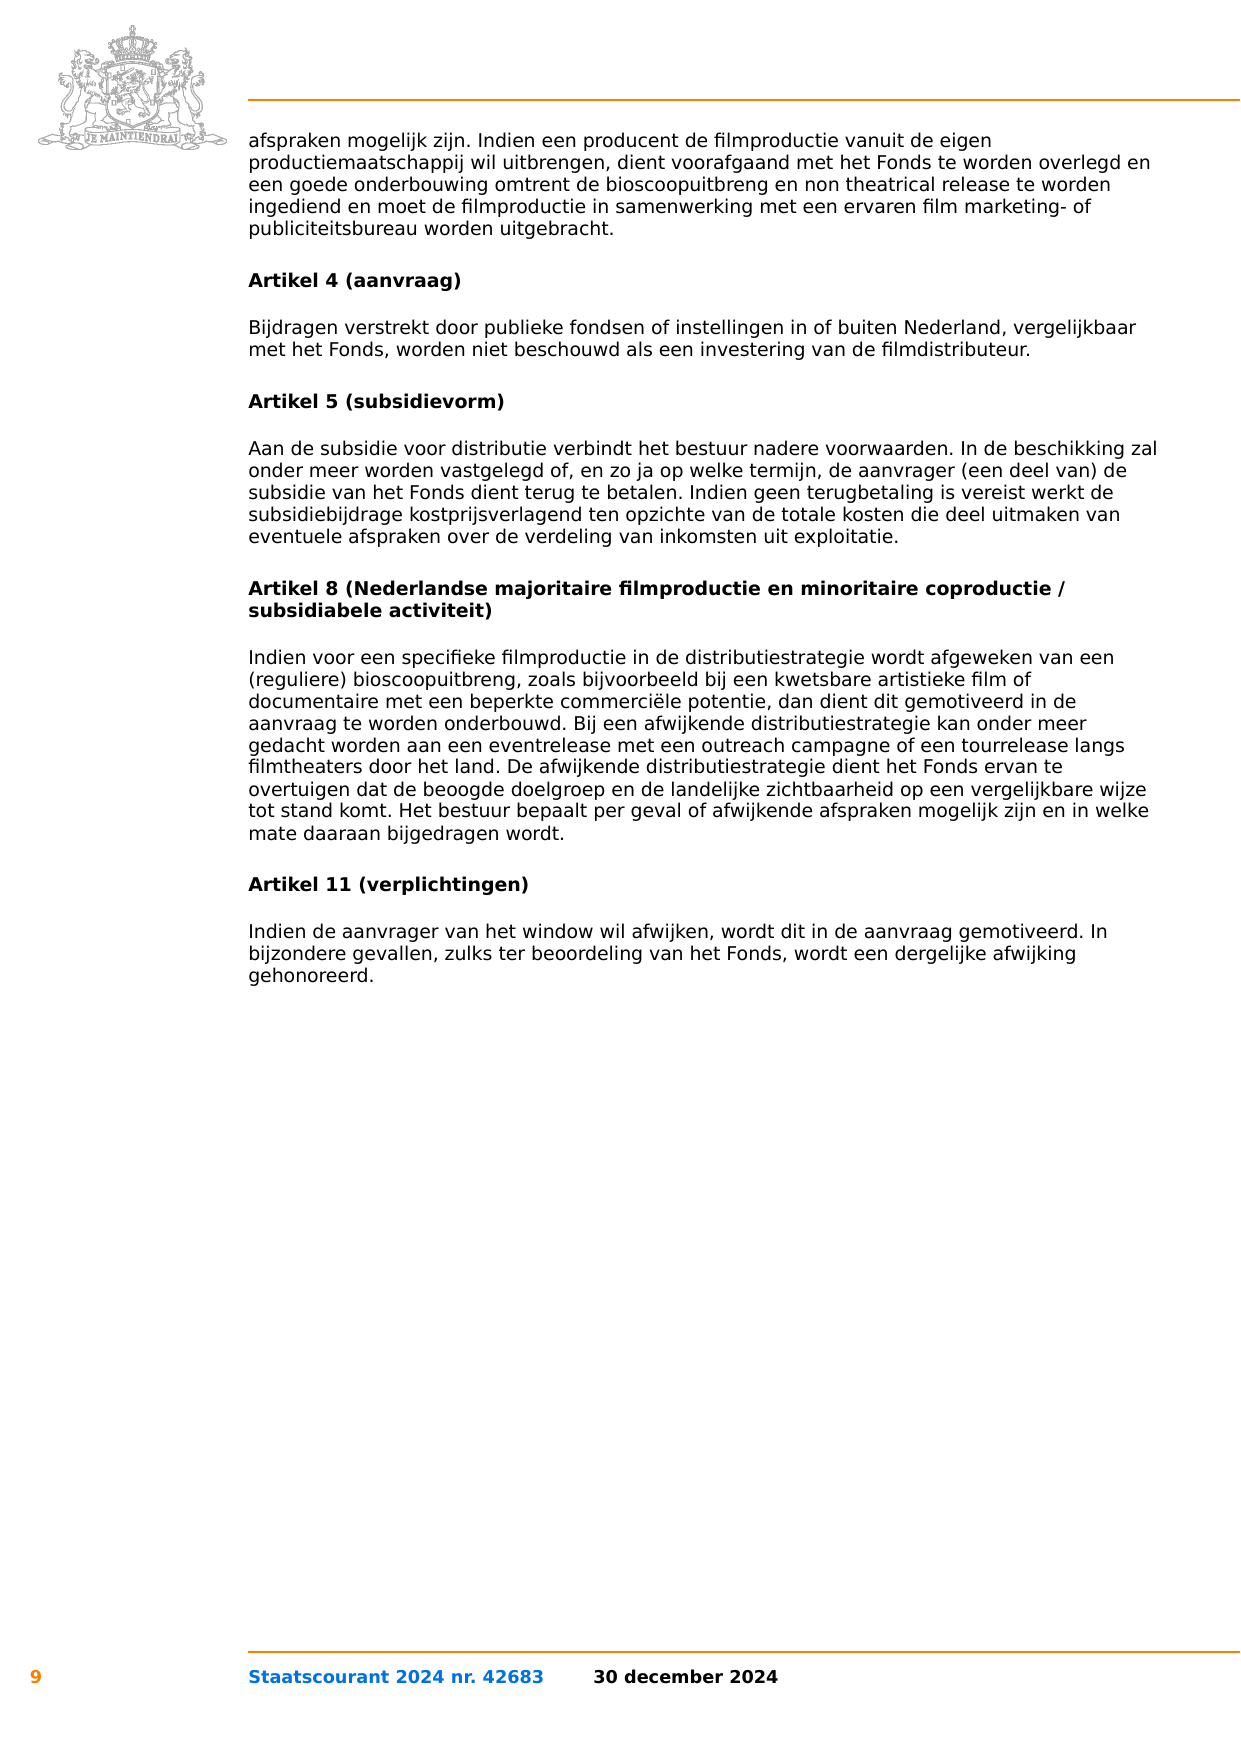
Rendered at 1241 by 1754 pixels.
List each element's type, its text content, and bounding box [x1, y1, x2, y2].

text Indien voor een specifieke filmproductie in de distributiestrategie wordt afgeweken van een (reguliere) bioscoopuitbreng, zoals bijvoorbeeld bij een kwetsbare artistieke film of documentaire met een beperkte commerciële potentie, dan dient dit gemotiveerd in de aanvraag te worden onderbouwd. Bij een afwijkende distributiestrategie kan onder meer gedacht worden aan een eventrelease met een outreach campagne of een tourrelease langs filmtheaters door het land. De afwijkende distributiestrategie dient het Fonds ervan te overtuigen dat de beoogde doelgroep en de landelijke zichtbaarheid op een vergelijkbare wijze tot stand komt. Het bestuur bepaalt per geval of afwijkende afspraken mogelijk zijn en in welke mate daaraan bijgedragen wordt. [248, 647, 1163, 844]
subtitle Artikel 8 (Nederlandse majoritaire filmproductie en minoritaire coproductie / subsidiabele activiteit) [248, 578, 1163, 622]
text Aan de subsidie voor distributie verbindt het bestuur nadere voorwaarden. In de beschikking zal onder meer worden vastgelegd of, en zo ja op welke termijn, de aanvrager (een deel van) de subsidie van het Fonds dient terug te betalen. Indien geen terugbetaling is vereist werkt de subsidiebijdrage kostprijsverlagend ten opzichte van de totale kosten die deel uitmaken van eventuele afspraken over de verdeling van inkomsten uit exploitatie. [248, 438, 1163, 548]
text Bijdragen verstrekt door publieke fondsen of instellingen in of buiten Nederland, vergelijkbaar met het Fonds, worden niet beschouwd als een investering van de filmdistributeur. [248, 317, 1163, 361]
text Indien de aanvrager van het window wil afwijken, wordt dit in de aanvraag gemotiveerd. In bijzondere gevallen, zulks ter beoordeling van het Fonds, wordt een dergelijke afwijking gehonoreerd. [248, 921, 1163, 987]
picture [38, 25, 227, 150]
subtitle Artikel 5 (subsidievorm) [248, 391, 1163, 413]
subtitle Artikel 11 (verplichtingen) [248, 874, 1163, 896]
subtitle Artikel 4 (aanvraag) [248, 270, 1163, 292]
text afspraken mogelijk zijn. Indien een producent de filmproductie vanuit de eigen productiemaatschappij wil uitbrengen, dient voorafgaand met het Fonds te worden overlegd en een goede onderbouwing omtrent de bioscoopuitbreng en non theatrical release te worden ingediend en moet de filmproductie in samenwerking met een ervaren film marketing- of publiciteitsbureau worden uitgebracht. [248, 130, 1163, 240]
